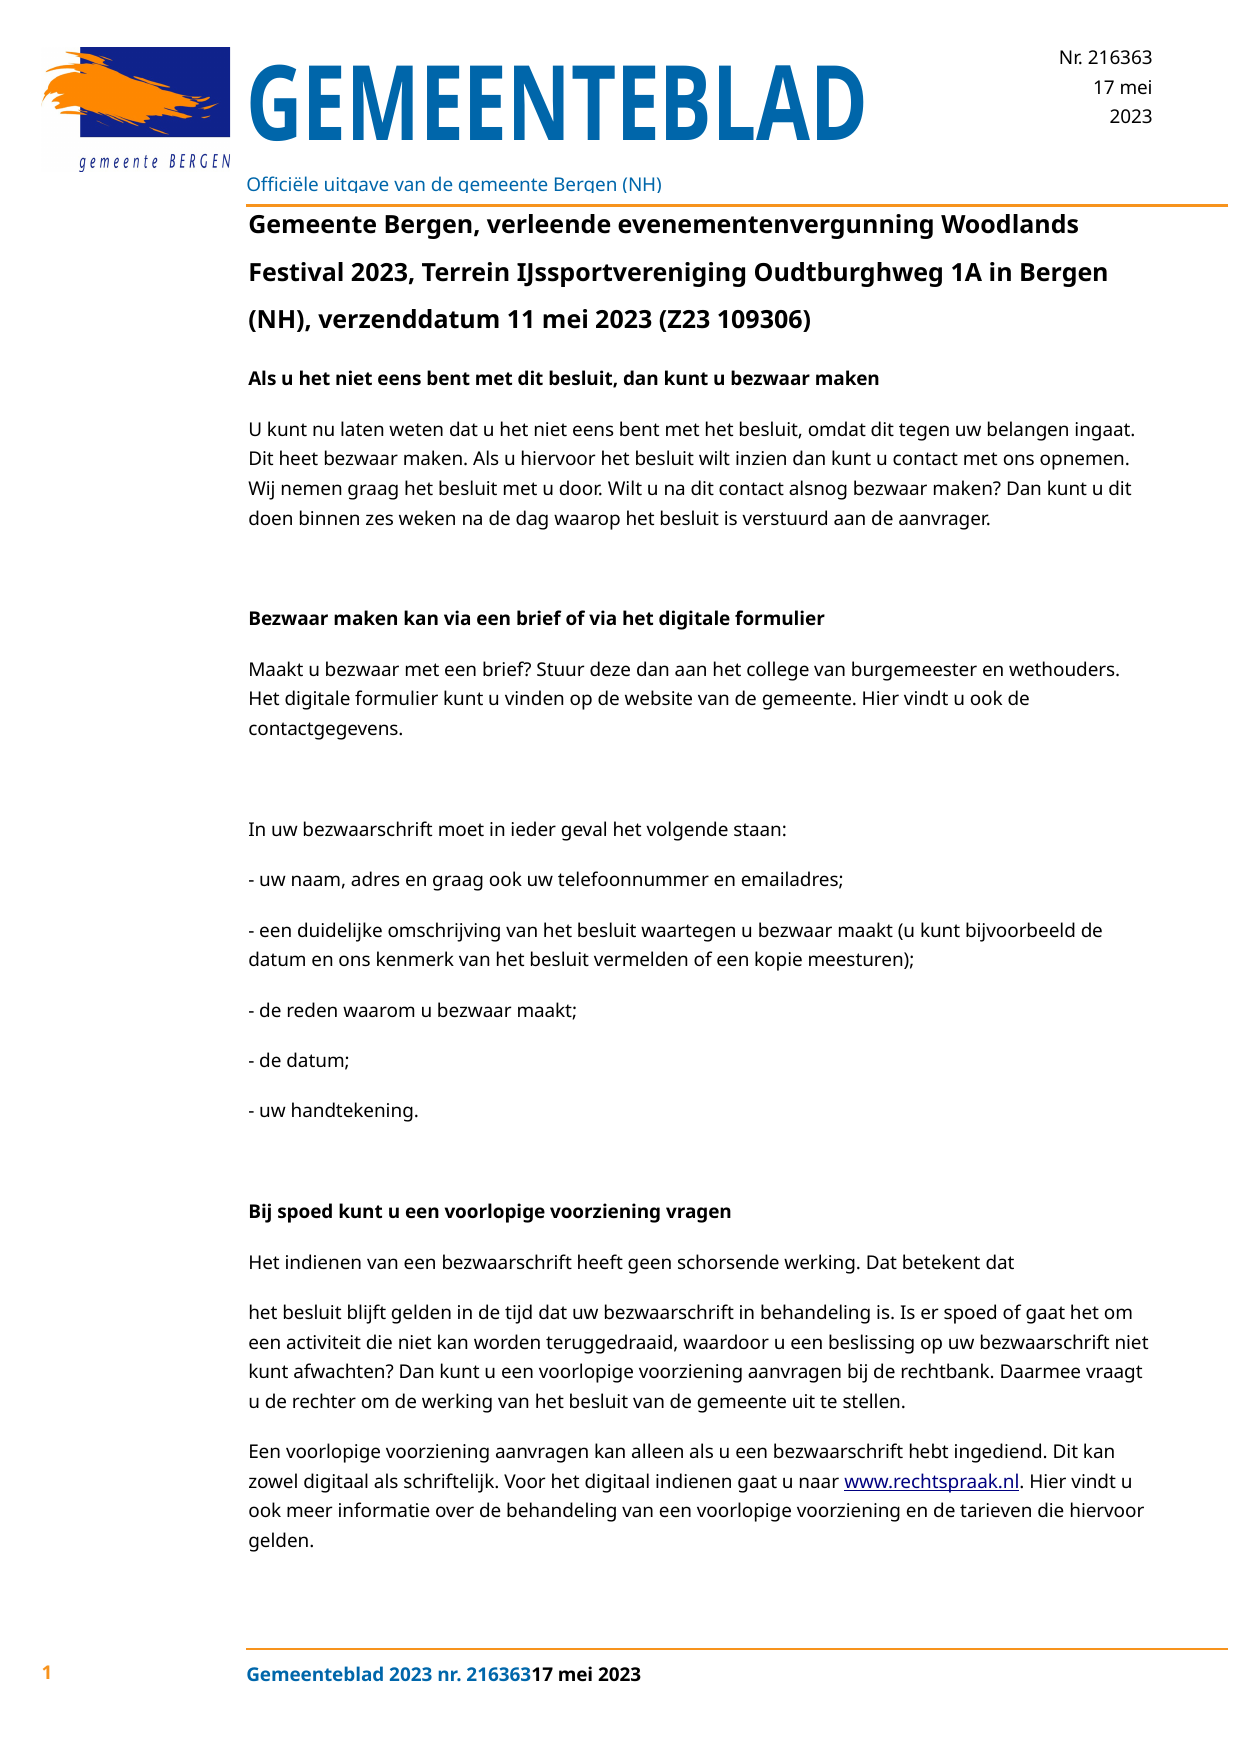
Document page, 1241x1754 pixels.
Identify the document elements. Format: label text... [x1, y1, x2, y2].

text Gemeente Bergen, verleende evenementenvergunning Woodlands Festival 2023, Terrein IJssportvereniging Oudtburghweg 1A in Bergen (NH), verzenddatum 11 mei 2023 (Z23 109306) [248, 207, 1152, 336]
text Als u het niet eens bent met dit besluit, dan kunt u bezwaar maken [248, 366, 1152, 391]
text Bij spoed kunt u een voorlopige voorziening vragen [248, 1198, 1152, 1224]
text - uw handtekening. [248, 1098, 1152, 1123]
text Het indienen van een bezwaarschrift heeft geen schorsende werking. Dat betekent dat [248, 1249, 1152, 1274]
text - de reden waarom u bezwaar maakt; [248, 997, 1152, 1022]
text - een duidelijke omschrijving van het besluit waartegen u bezwaar maakt (u kunt bijvoorbeeld de datum en ons kenmerk van het besluit vermelden of een kopie meesturen); [248, 917, 1152, 972]
text het besluit blijft gelden in de tijd dat uw bezwaarschrift in behandeling is. Is er spoed of gaat het om een activiteit die niet kan worden teruggedraaid, waardoor u een beslissing op uw bezwaarschrift niet kunt afwachten? Dan kunt u een voorlopige voorziening aanvragen bij de rechtbank. Daarmee vraagt u de rechter om de werking van het besluit van de gemeente uit te stellen. [248, 1299, 1152, 1414]
text - uw naam, adres en graag ook uw telefoonnummer en emailadres; [248, 866, 1152, 892]
text - de datum; [248, 1047, 1152, 1073]
text In uw bezwaarschrift moet in ieder geval het volgende staan: [248, 816, 1152, 842]
picture [41, 47, 231, 172]
text Bezwaar maken kan via een brief of via het digitale formulier [248, 606, 1152, 631]
text U kunt nu laten weten dat u het niet eens bent met het besluit, omdat dit tegen uw belangen ingaat. Dit heet bezwaar maken. Als u hiervoor het besluit wilt inzien dan kunt u contact met ons opnemen. Wij nemen graag het besluit met u door. Wilt u na dit contact alsnog bezwaar maken? Dan kunt u dit doen binnen zes weken na de dag waarop het besluit is verstuurd aan de aanvrager. [248, 416, 1152, 530]
text Maakt u bezwaar met een brief? Stuur deze dan aan het college van burgemeester en wethouders. Het digitale formulier kunt u vinden op de website van de gemeente. Hier vindt u ook de contactgegevens. [248, 656, 1152, 741]
text Een voorlopige voorziening aanvragen kan alleen als u een bezwaarschrift hebt ingediend. Dit kan zowel digitaal als schriftelijk. Voor het digitaal indienen gaat u naar www.rechtspraak.nl. Hier vindt u ook meer informatie over de behandeling van een voorlopige voorziening en de tarieven die hiervoor gelden. [248, 1438, 1152, 1553]
